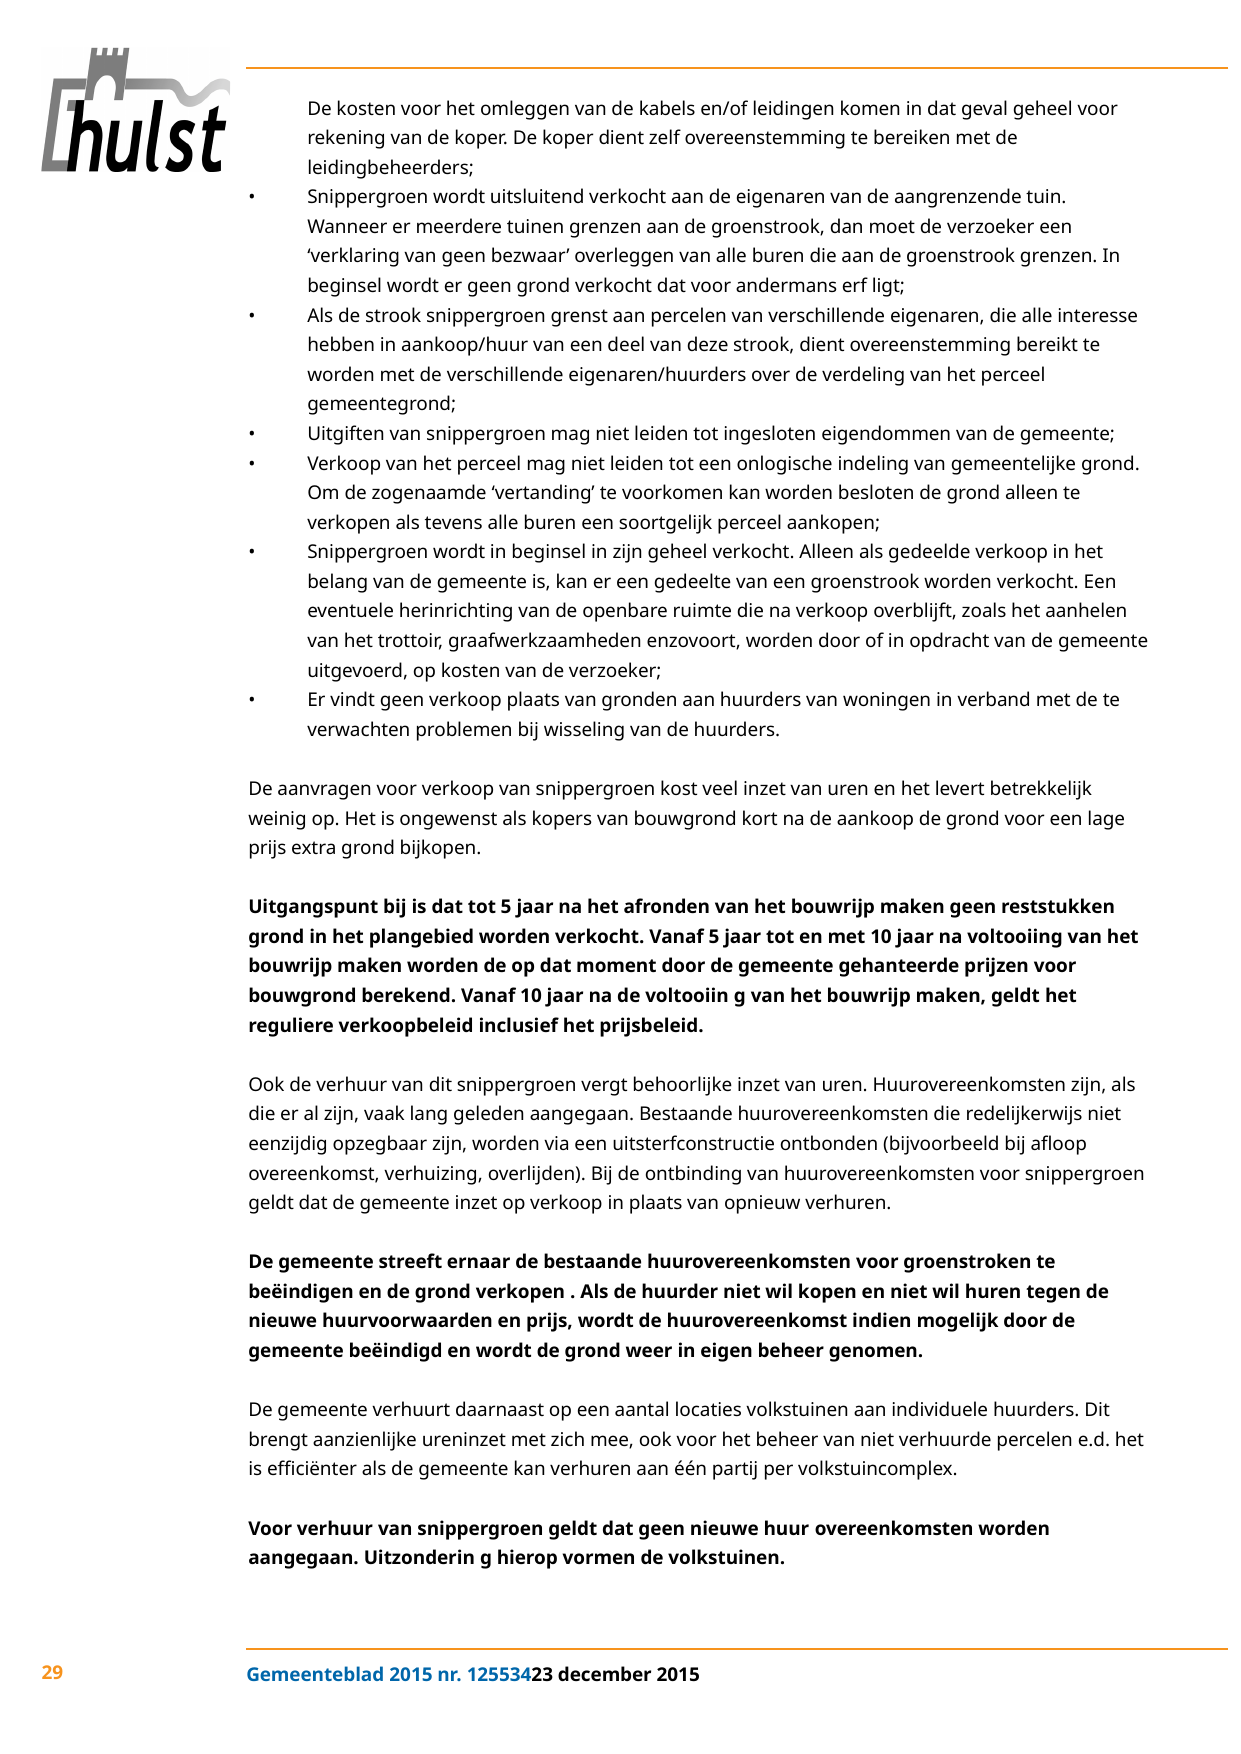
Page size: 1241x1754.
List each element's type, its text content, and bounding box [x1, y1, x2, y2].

list Er vindt geen verkoop plaats van gronden aan huurders van woningen in verband met de te verwachten problemen bij wisseling van de huurders. [248, 686, 1152, 742]
picture [41, 47, 231, 172]
text De gemeente verhuurt daarnaast op een aantal locaties volkstuinen aan individuele huurders. Dit brengt aanzienlijke ureninzet met zich mee, ook voor het beheer van niet verhuurde percelen e.d. het is efficiënter als de gemeente kan verhuren aan één partij per volkstuincomplex. [248, 1396, 1152, 1481]
list Uitgiften van snippergroen mag niet leiden tot ingesloten eigendommen van de gemeente; [248, 420, 1152, 446]
list Snippergroen wordt uitsluitend verkocht aan de eigenaren van de aangrenzende tuin. Wanneer er meerdere tuinen grenzen aan de groenstrook, dan moet de verzoeker een ‘verklaring van geen bezwaar’ overleggen van alle buren die aan de groenstrook grenzen. In beginsel wordt er geen grond verkocht dat voor andermans erf ligt; [248, 183, 1152, 298]
text De aanvragen voor verkoop van snippergroen kost veel inzet van uren en het levert betrekkelijk weinig op. Het is ongewenst als kopers van bouwgrond kort na de aankoop de grond voor een lage prijs extra grond bijkopen. [248, 775, 1152, 860]
list Verkoop van het perceel mag niet leiden tot een onlogische indeling van gemeentelijke grond. Om de zogenaamde ‘vertanding’ te voorkomen kan worden besloten de grond alleen te verkopen als tevens alle buren een soortgelijk perceel aankopen; [248, 450, 1152, 535]
list De kosten voor het omleggen van de kabels en/of leidingen komen in dat geval geheel voor rekening van de koper. De koper dient zelf overeenstemming te bereiken met de leidingbeheerders; [248, 95, 1152, 180]
text Voor verhuur van snippergroen geldt dat geen nieuwe huur overeenkomsten worden aangegaan. Uitzonderin g hierop vormen de volkstuinen. [248, 1515, 1152, 1570]
text De gemeente streeft ernaar de bestaande huurovereenkomsten voor groenstroken te beëindigen en de grond verkopen . Als de huurder niet wil kopen en niet wil huren tegen de nieuwe huurvoorwaarden en prijs, wordt de huurovereenkomst indien mogelijk door de gemeente beëindigd en wordt de grond weer in eigen beheer genomen. [248, 1248, 1152, 1363]
text Ook de verhuur van dit snippergroen vergt behoorlijke inzet van uren. Huurovereenkomsten zijn, als die er al zijn, vaak lang geleden aangegaan. Bestaande huurovereenkomsten die redelijkerwijs niet eenzijdig opzegbaar zijn, worden via een uitsterfconstructie ontbonden (bijvoorbeeld bij afloop overeenkomst, verhuizing, overlijden). Bij de ontbinding van huurovereenkomsten voor snippergroen geldt dat de gemeente inzet op verkoop in plaats van opnieuw verhuren. [248, 1071, 1152, 1215]
text Uitgangspunt bij is dat tot 5 jaar na het afronden van het bouwrijp maken geen reststukken grond in het plangebied worden verkocht. Vanaf 5 jaar tot en met 10 jaar na voltooiing van het bouwrijp maken worden de op dat moment door de gemeente gehanteerde prijzen voor bouwgrond berekend. Vanaf 10 jaar na de voltooiin g van het bouwrijp maken, geldt het reguliere verkoopbeleid inclusief het prijsbeleid. [248, 893, 1152, 1038]
list Snippergroen wordt in beginsel in zijn geheel verkocht. Alleen als gedeelde verkoop in het belang van de gemeente is, kan er een gedeelte van een groenstrook worden verkocht. Een eventuele herinrichting van de openbare ruimte die na verkoop overblijft, zoals het aanhelen van het trottoir, graafwerkzaamheden enzovoort, worden door of in opdracht van de gemeente uitgevoerd, op kosten van de verzoeker; [248, 538, 1152, 683]
list Als de strook snippergroen grenst aan percelen van verschillende eigenaren, die alle interesse hebben in aankoop/huur van een deel van deze strook, dient overeenstemming bereikt te worden met de verschillende eigenaren/huurders over de verdeling van het perceel gemeentegrond; [248, 302, 1152, 416]
